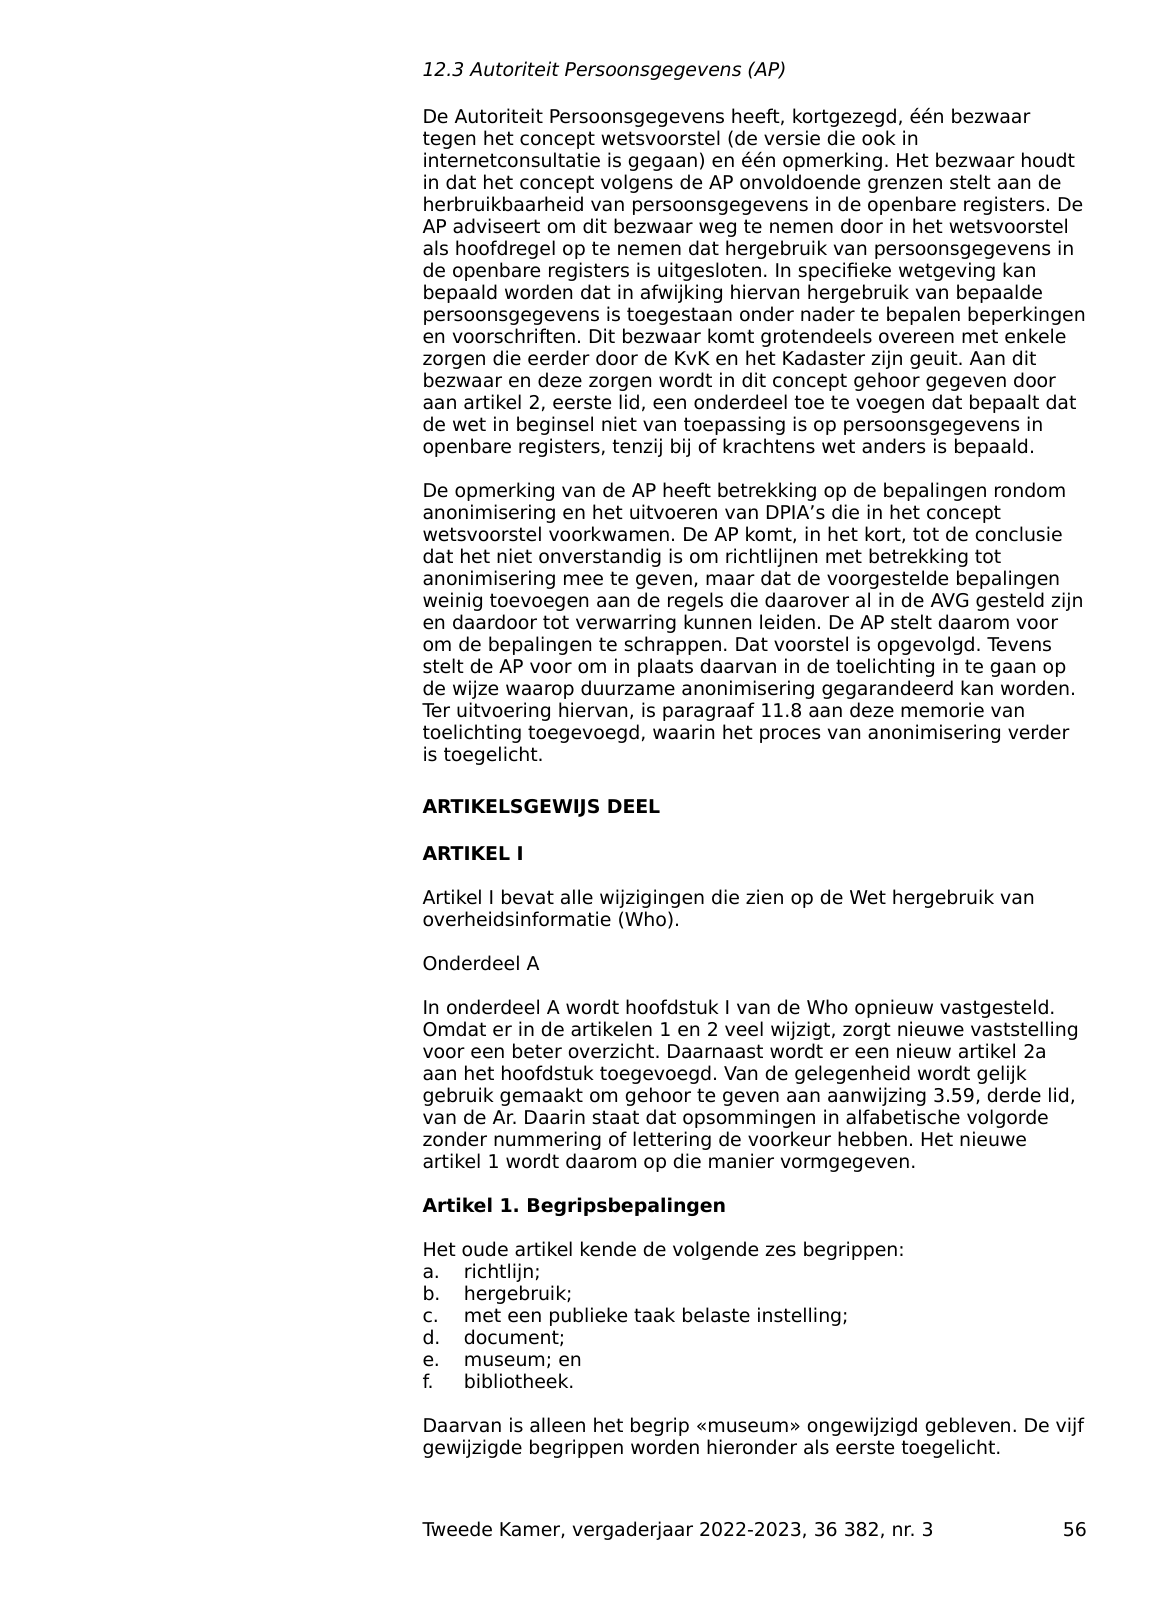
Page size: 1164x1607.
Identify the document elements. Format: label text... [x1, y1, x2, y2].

text Daarvan is alleen het begrip «museum» ongewijzigd gebleven. De vijf gewijzigde begrippen worden hieronder als eerste toegelicht. [422, 1415, 1087, 1459]
subtitle ARTIKELSGEWIJS DEEL [422, 796, 1087, 818]
text f. bibliotheek. [422, 1371, 1087, 1393]
subtitle 12.3 Autoriteit Persoonsgegevens (AP) [422, 59, 1087, 81]
text Het oude artikel kende de volgende zes begrippen: [422, 1239, 1087, 1261]
subtitle Onderdeel A [422, 953, 1087, 975]
text b. hergebruik; [422, 1283, 1087, 1305]
text c. met een publieke taak belaste instelling; [422, 1305, 1087, 1327]
text a. richtlijn; [422, 1261, 1087, 1283]
text De Autoriteit Persoonsgegevens heeft, kortgezegd, één bezwaar tegen het concept wetsvoorstel (de versie die ook in internetconsultatie is gegaan) en één opmerking. Het bezwaar houdt in dat het concept volgens de AP onvoldoende grenzen stelt aan de herbruikbaarheid van persoonsgegevens in de openbare registers. De AP adviseert om dit bezwaar weg te nemen door in het wetsvoorstel als hoofdregel op te nemen dat hergebruik van persoonsgegevens in de openbare registers is uitgesloten. In specifieke wetgeving kan bepaald worden dat in afwijking hiervan hergebruik van bepaalde persoonsgegevens is toegestaan onder nader te bepalen beperkingen en voorschriften. Dit bezwaar komt grotendeels overeen met enkele zorgen die eerder door de KvK en het Kadaster zijn geuit. Aan dit bezwaar en deze zorgen wordt in dit concept gehoor gegeven door aan artikel 2, eerste lid, een onderdeel toe te voegen dat bepaalt dat de wet in beginsel niet van toepassing is op persoonsgegevens in openbare registers, tenzij bij of krachtens wet anders is bepaald. [422, 106, 1087, 458]
text De opmerking van de AP heeft betrekking op de bepalingen rondom anonimisering en het uitvoeren van DPIA’s die in het concept wetsvoorstel voorkwamen. De AP komt, in het kort, tot de conclusie dat het niet onverstandig is om richtlijnen met betrekking tot anonimisering mee te geven, maar dat de voorgestelde bepalingen weinig toevoegen aan de regels die daarover al in de AVG gesteld zijn en daardoor tot verwarring kunnen leiden. De AP stelt daarom voor om de bepalingen te schrappen. Dat voorstel is opgevolgd. Tevens stelt de AP voor om in plaats daarvan in de toelichting in te gaan op de wijze waarop duurzame anonimisering gegarandeerd kan worden. Ter uitvoering hiervan, is paragraaf 11.8 aan deze memorie van toelichting toegevoegd, waarin het proces van anonimisering verder is toegelicht. [422, 480, 1087, 766]
subtitle Artikel 1. Begripsbepalingen [422, 1195, 1087, 1217]
text e. museum; en [422, 1349, 1087, 1371]
text In onderdeel A wordt hoofdstuk I van de Who opnieuw vastgesteld. Omdat er in de artikelen 1 en 2 veel wijzigt, zorgt nieuwe vaststelling voor een beter overzicht. Daarnaast wordt er een nieuw artikel 2a aan het hoofdstuk toegevoegd. Van de gelegenheid wordt gelijk gebruik gemaakt om gehoor te geven aan aanwijzing 3.59, derde lid, van de Ar. Daarin staat dat opsommingen in alfabetische volgorde zonder nummering of lettering de voorkeur hebben. Het nieuwe artikel 1 wordt daarom op die manier vormgegeven. [422, 997, 1087, 1173]
subtitle ARTIKEL I [422, 843, 1087, 864]
text d. document; [422, 1327, 1087, 1349]
text Artikel I bevat alle wijzigingen die zien op de Wet hergebruik van overheidsinformatie (Who). [422, 887, 1087, 931]
